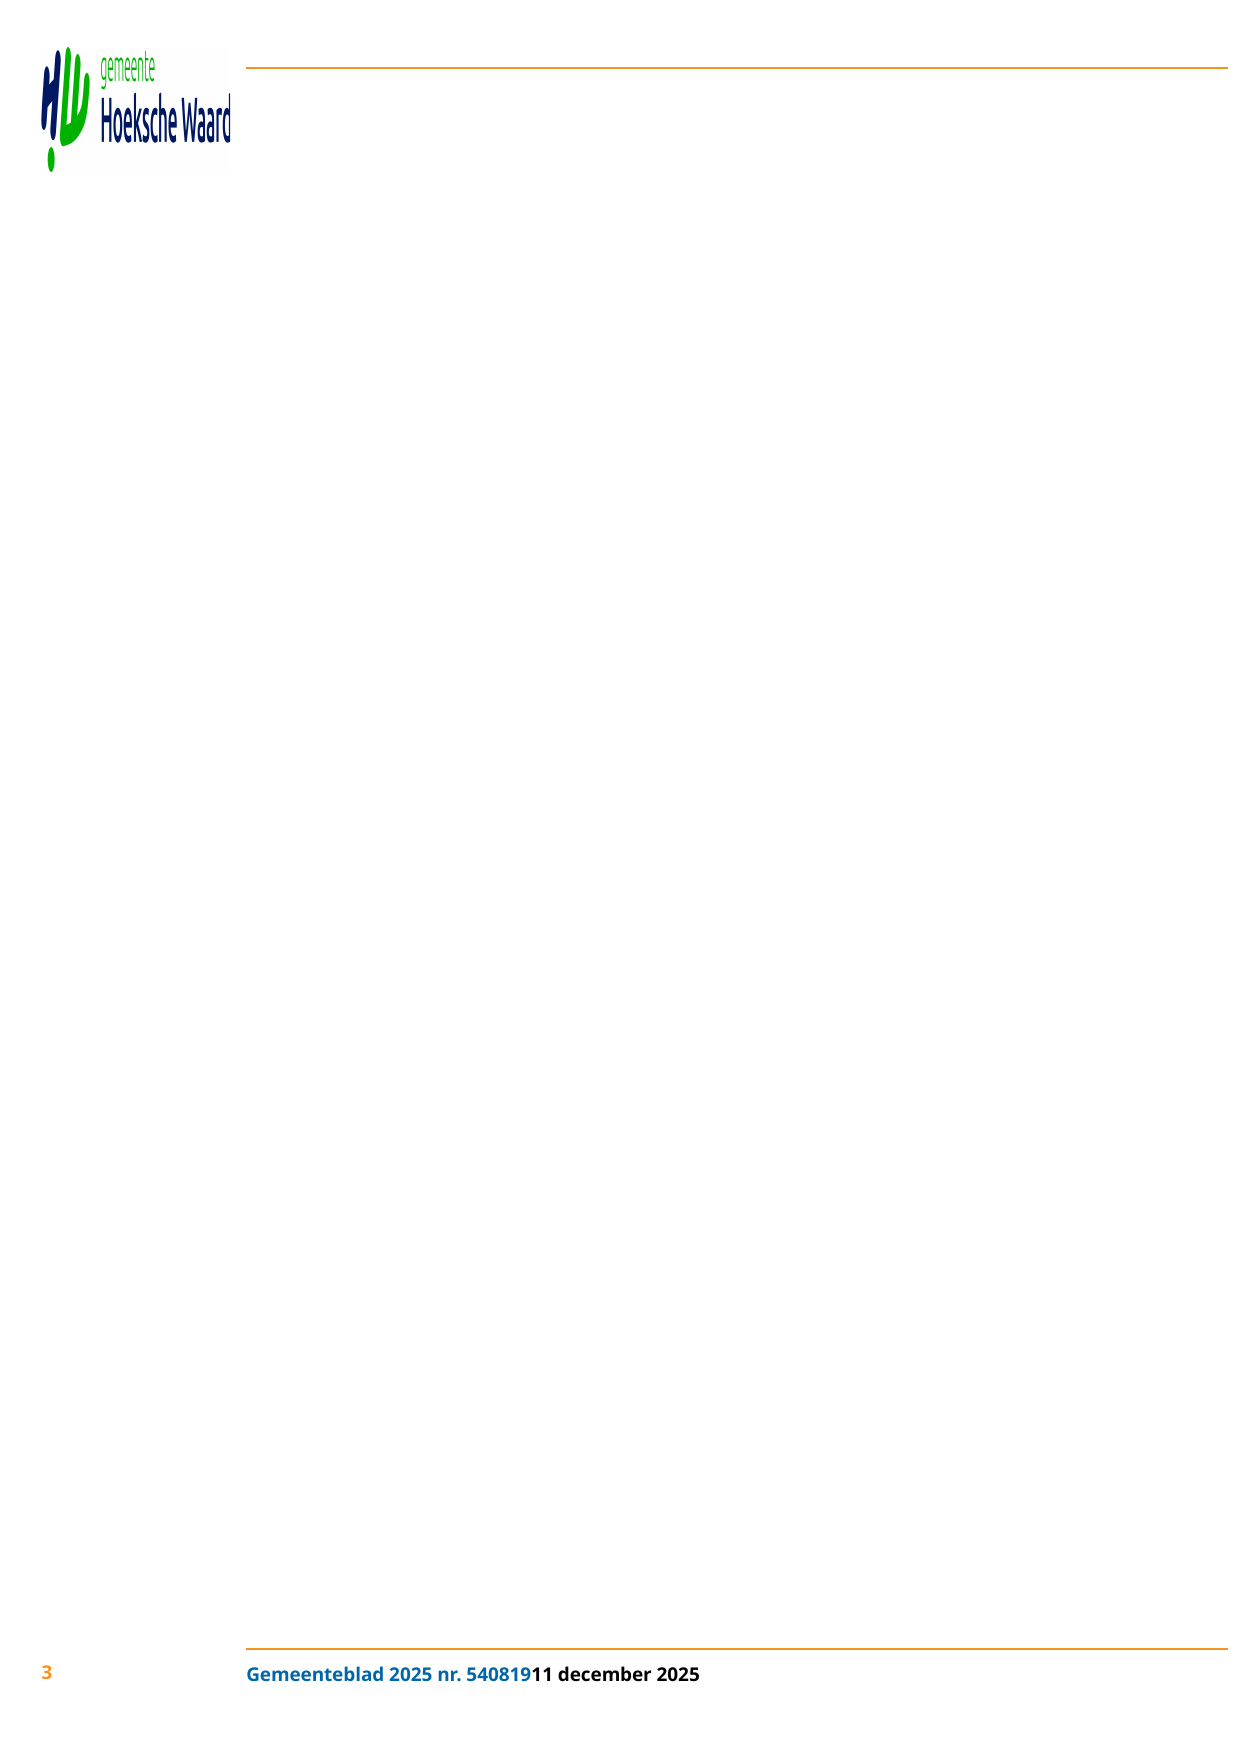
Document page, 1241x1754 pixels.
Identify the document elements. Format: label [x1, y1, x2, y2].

picture [41, 47, 231, 172]
